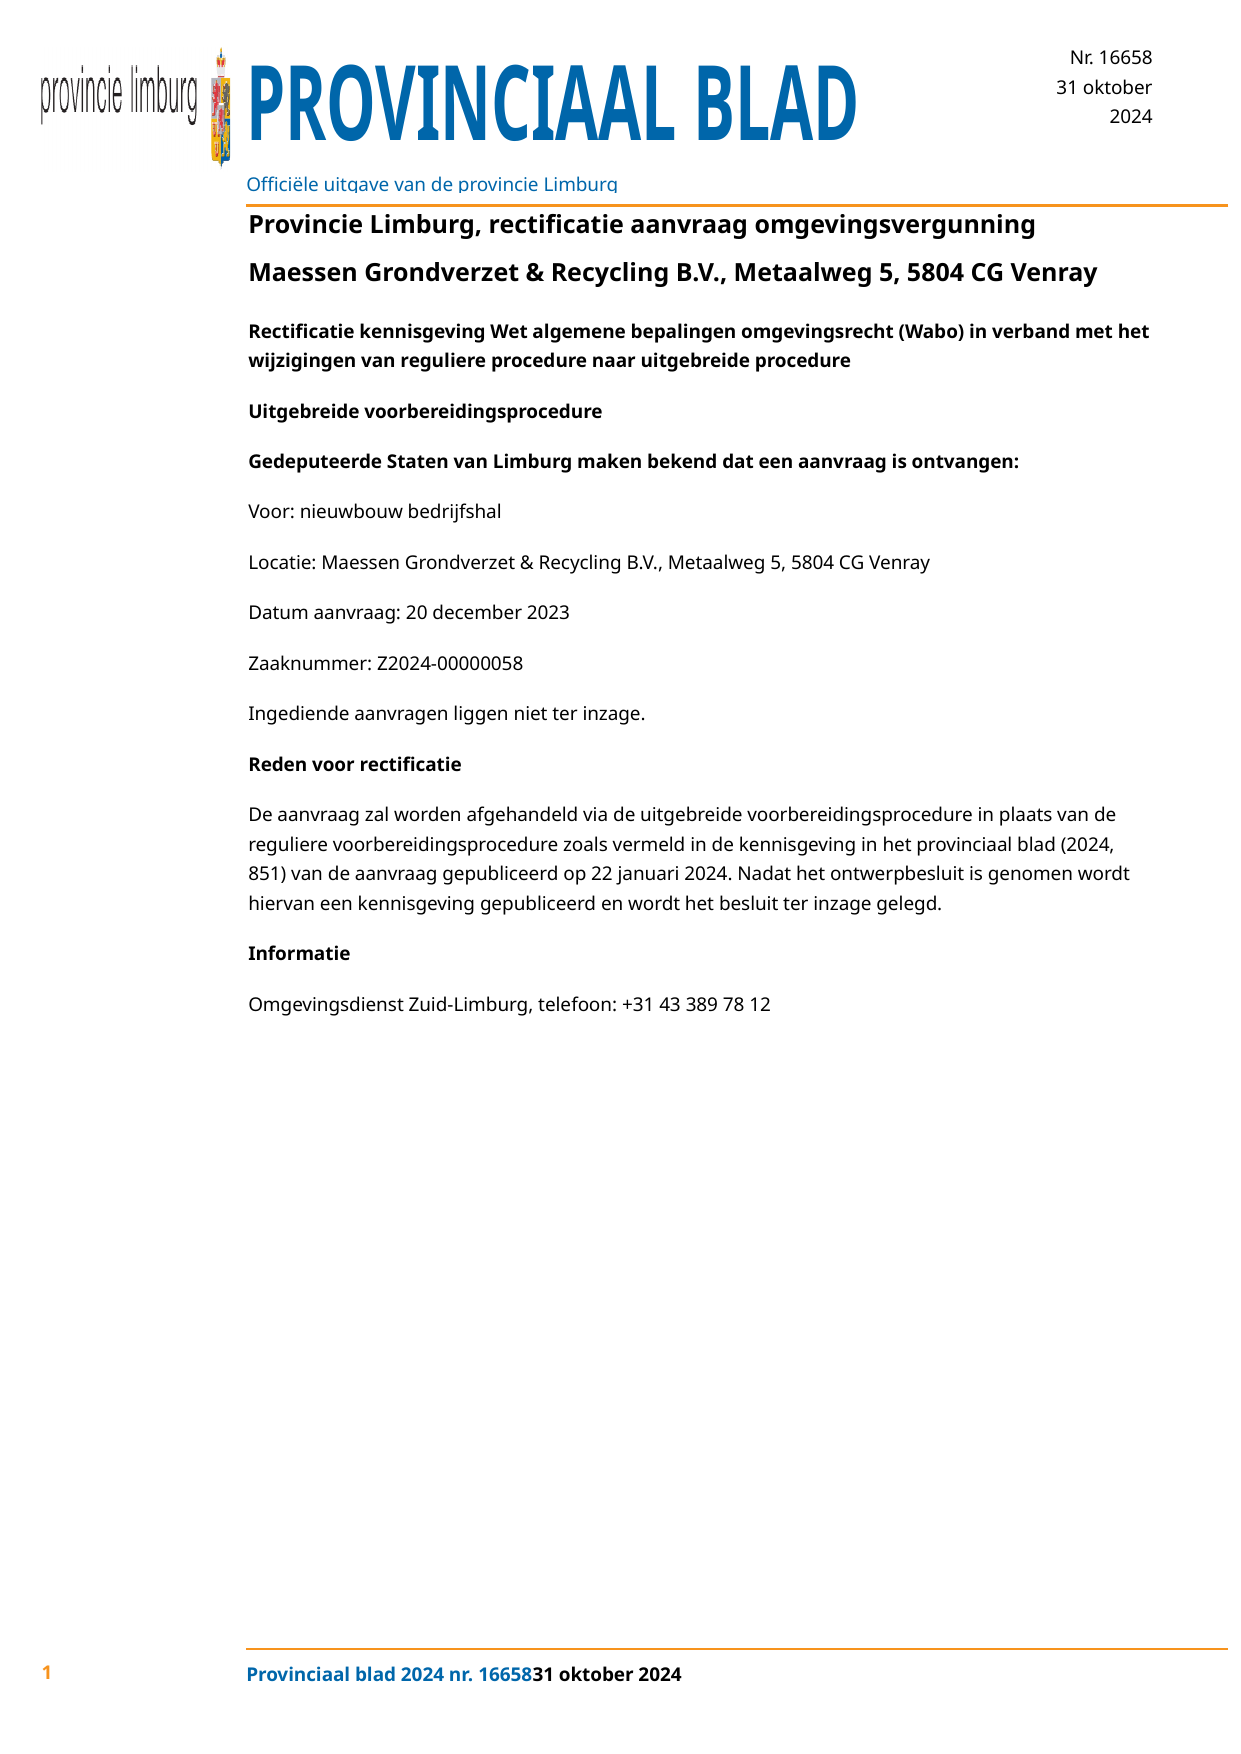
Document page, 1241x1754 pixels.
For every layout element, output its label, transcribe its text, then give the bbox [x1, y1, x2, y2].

text Rectificatie kennisgeving Wet algemene bepalingen omgevingsrecht (Wabo) in verband met het wijzigingen van reguliere procedure naar uitgebreide procedure [248, 318, 1152, 373]
text Uitgebreide voorbereidingsprocedure [248, 398, 1152, 424]
text De aanvraag zal worden afgehandeld via de uitgebreide voorbereidingsprocedure in plaats van de reguliere voorbereidingsprocedure zoals vermeld in de kennisgeving in het provinciaal blad (2024, 851) van de aanvraag gepubliceerd op 22 januari 2024. Nadat het ontwerpbesluit is genomen wordt hiervan een kennisgeving gepubliceerd en wordt het besluit ter inzage gelegd. [248, 801, 1152, 916]
text Datum aanvraag: 20 december 2023 [248, 599, 1152, 625]
text Omgevingsdienst Zuid-Limburg, telefoon: +31 43 389 78 12 [248, 991, 1152, 1017]
picture [41, 47, 231, 172]
text Voor: nieuwbouw bedrijfshal [248, 499, 1152, 524]
text Ingediende aanvragen liggen niet ter inzage. [248, 700, 1152, 726]
text Informatie [248, 940, 1152, 966]
text Gedeputeerde Staten van Limburg maken bekend dat een aanvraag is ontvangen: [248, 448, 1152, 474]
text Zaaknummer: Z2024-00000058 [248, 650, 1152, 676]
text Provincie Limburg, rectificatie aanvraag omgevingsvergunning Maessen Grondverz­et & Recycling B.V., Metaalweg 5, 5804 CG Venray [248, 207, 1152, 288]
text Locatie: Maessen Grondverz­et & Recycling B.V., Metaalweg 5, 5804 CG Venray [248, 549, 1152, 575]
text Reden voor rectificatie [248, 751, 1152, 777]
